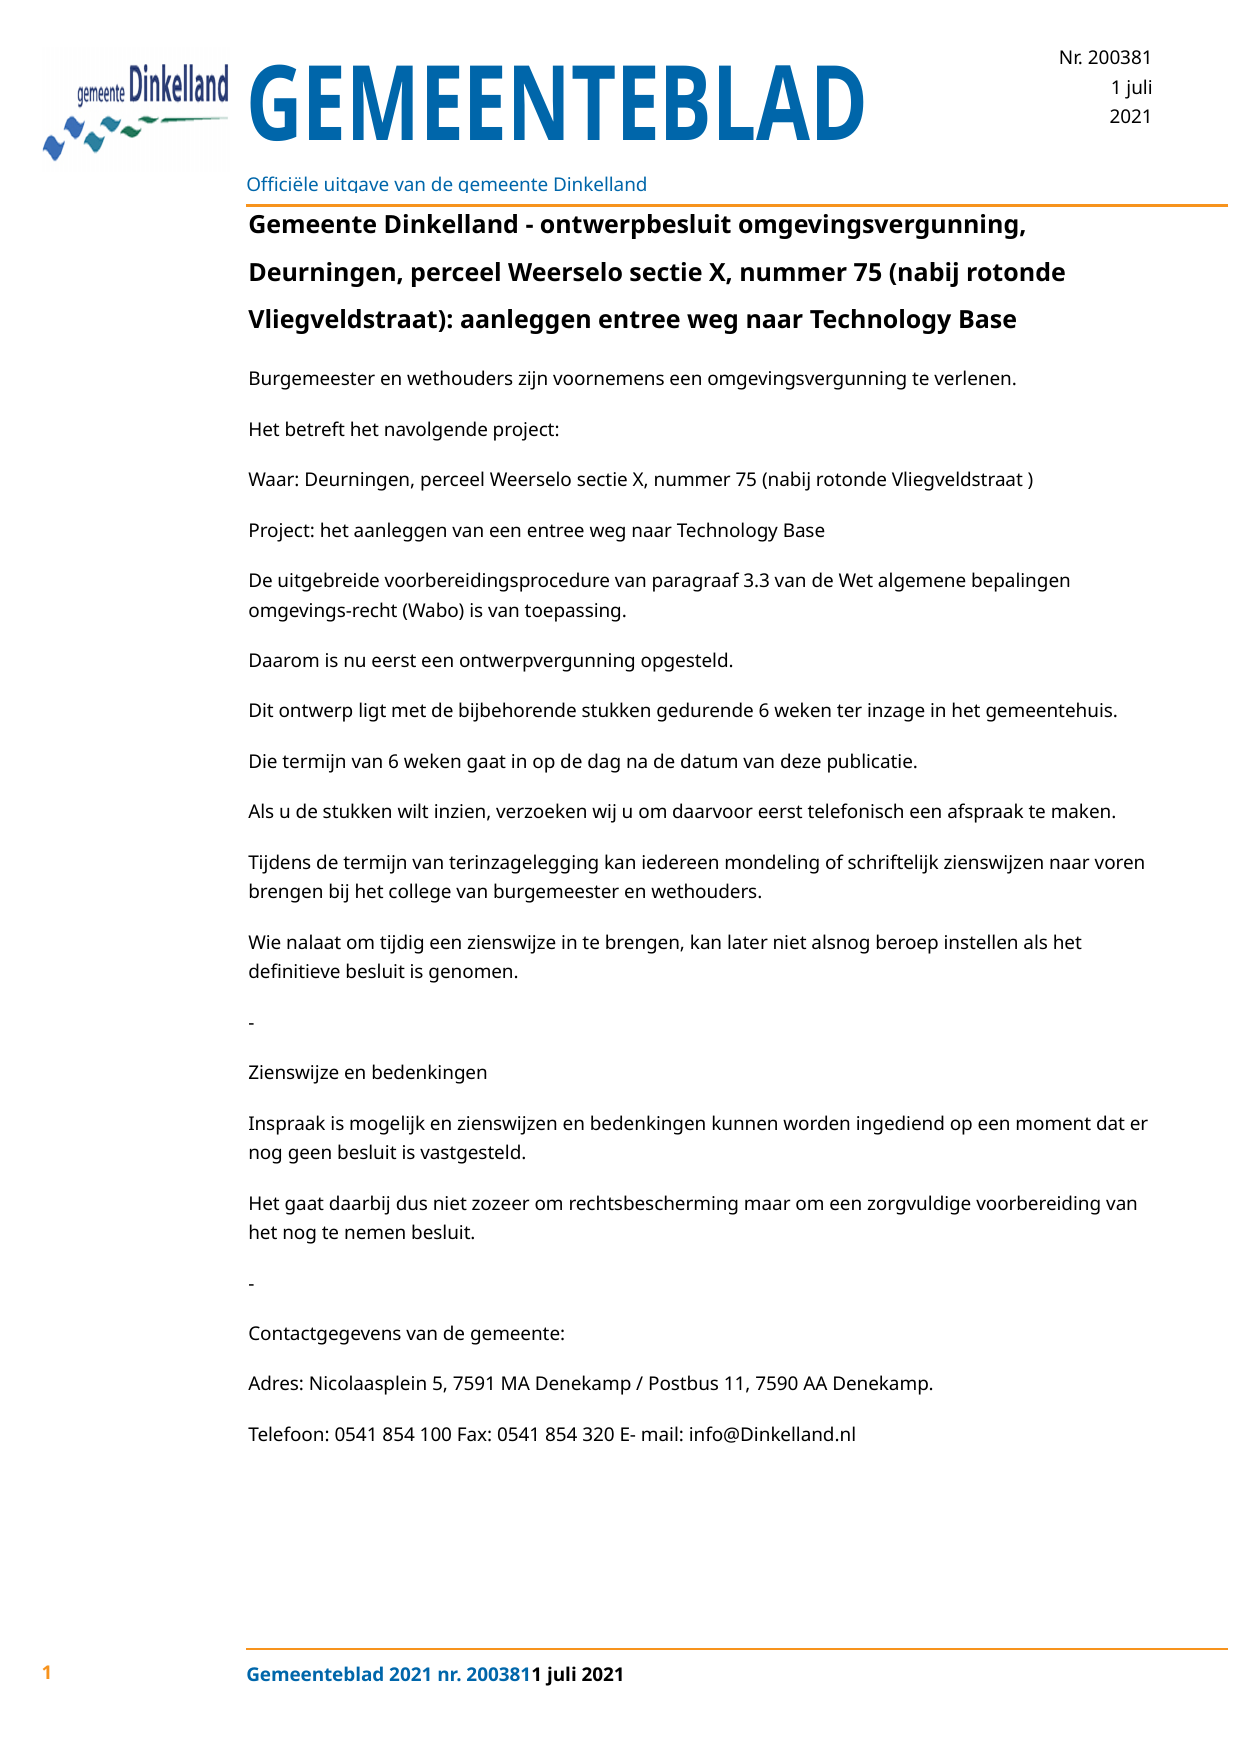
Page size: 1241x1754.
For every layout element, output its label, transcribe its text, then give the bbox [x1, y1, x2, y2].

text Dit ontwerp ligt met de bijbehorende stukken gedurende 6 weken ter inzage in het gemeentehuis. [248, 698, 1152, 723]
text Burgemeester en wethouders zijn voornemens een omgevingsvergunning te verlenen. [248, 366, 1152, 391]
text Inspraak is mogelijk en zienswijzen en bedenkingen kunnen worden ingediend op een moment dat er nog geen besluit is vastgesteld. [248, 1110, 1152, 1165]
text Waar: Deurningen, perceel Weerselo sectie X, nummer 75 (nabij rotonde Vliegveldstraat ) [248, 466, 1152, 492]
text Telefoon: 0541 854 100 Fax: 0541 854 320 E- mail: info@Dinkelland.nl [248, 1421, 1152, 1447]
text Het gaat daarbij dus niet zozeer om rechtsbescherming maar om een zorgvuldige voorbereiding van het nog te nemen besluit. [248, 1190, 1152, 1245]
picture [41, 47, 231, 172]
text Wie nalaat om tijdig een zienswijze in te brengen, kan later niet alsnog beroep instellen als het definitieve besluit is genomen. [248, 929, 1152, 984]
text Die termijn van 6 weken gaat in op de dag na de datum van deze publicatie. [248, 748, 1152, 774]
text De uitgebreide voorbereidingsprocedure van paragraaf 3.3 van de Wet algemene bepalingen omgevings-recht (Wabo) is van toepassing. [248, 567, 1152, 622]
text Als u de stukken wilt inzien, verzoeken wij u om daarvoor eerst telefonisch een afspraak te maken. [248, 798, 1152, 824]
text Gemeente Dinkelland - ontwerpbesluit omgevingsvergunning, Deurningen, perceel Weerselo sectie X, nummer 75 (nabij rotonde Vliegveldstraat): aanleggen entree weg naar Technology Base [248, 207, 1152, 336]
text Tijdens de termijn van terinzagelegging kan iedereen mondeling of schriftelijk zienswijzen naar voren brengen bij het college van burgemeester en wethouders. [248, 849, 1152, 904]
text - [248, 1009, 1152, 1034]
text Adres: Nicolaasplein 5, 7591 MA Denekamp / Postbus 11, 7590 AA Denekamp. [248, 1371, 1152, 1396]
text Daarom is nu eerst een ontwerpvergunning opgesteld. [248, 647, 1152, 673]
text Contactgegevens van de gemeente: [248, 1320, 1152, 1346]
text Het betreft het navolgende project: [248, 416, 1152, 442]
text Zienswijze en bedenkingen [248, 1059, 1152, 1085]
text - [248, 1270, 1152, 1295]
text Project: het aanleggen van een entree weg naar Technology Base [248, 517, 1152, 542]
